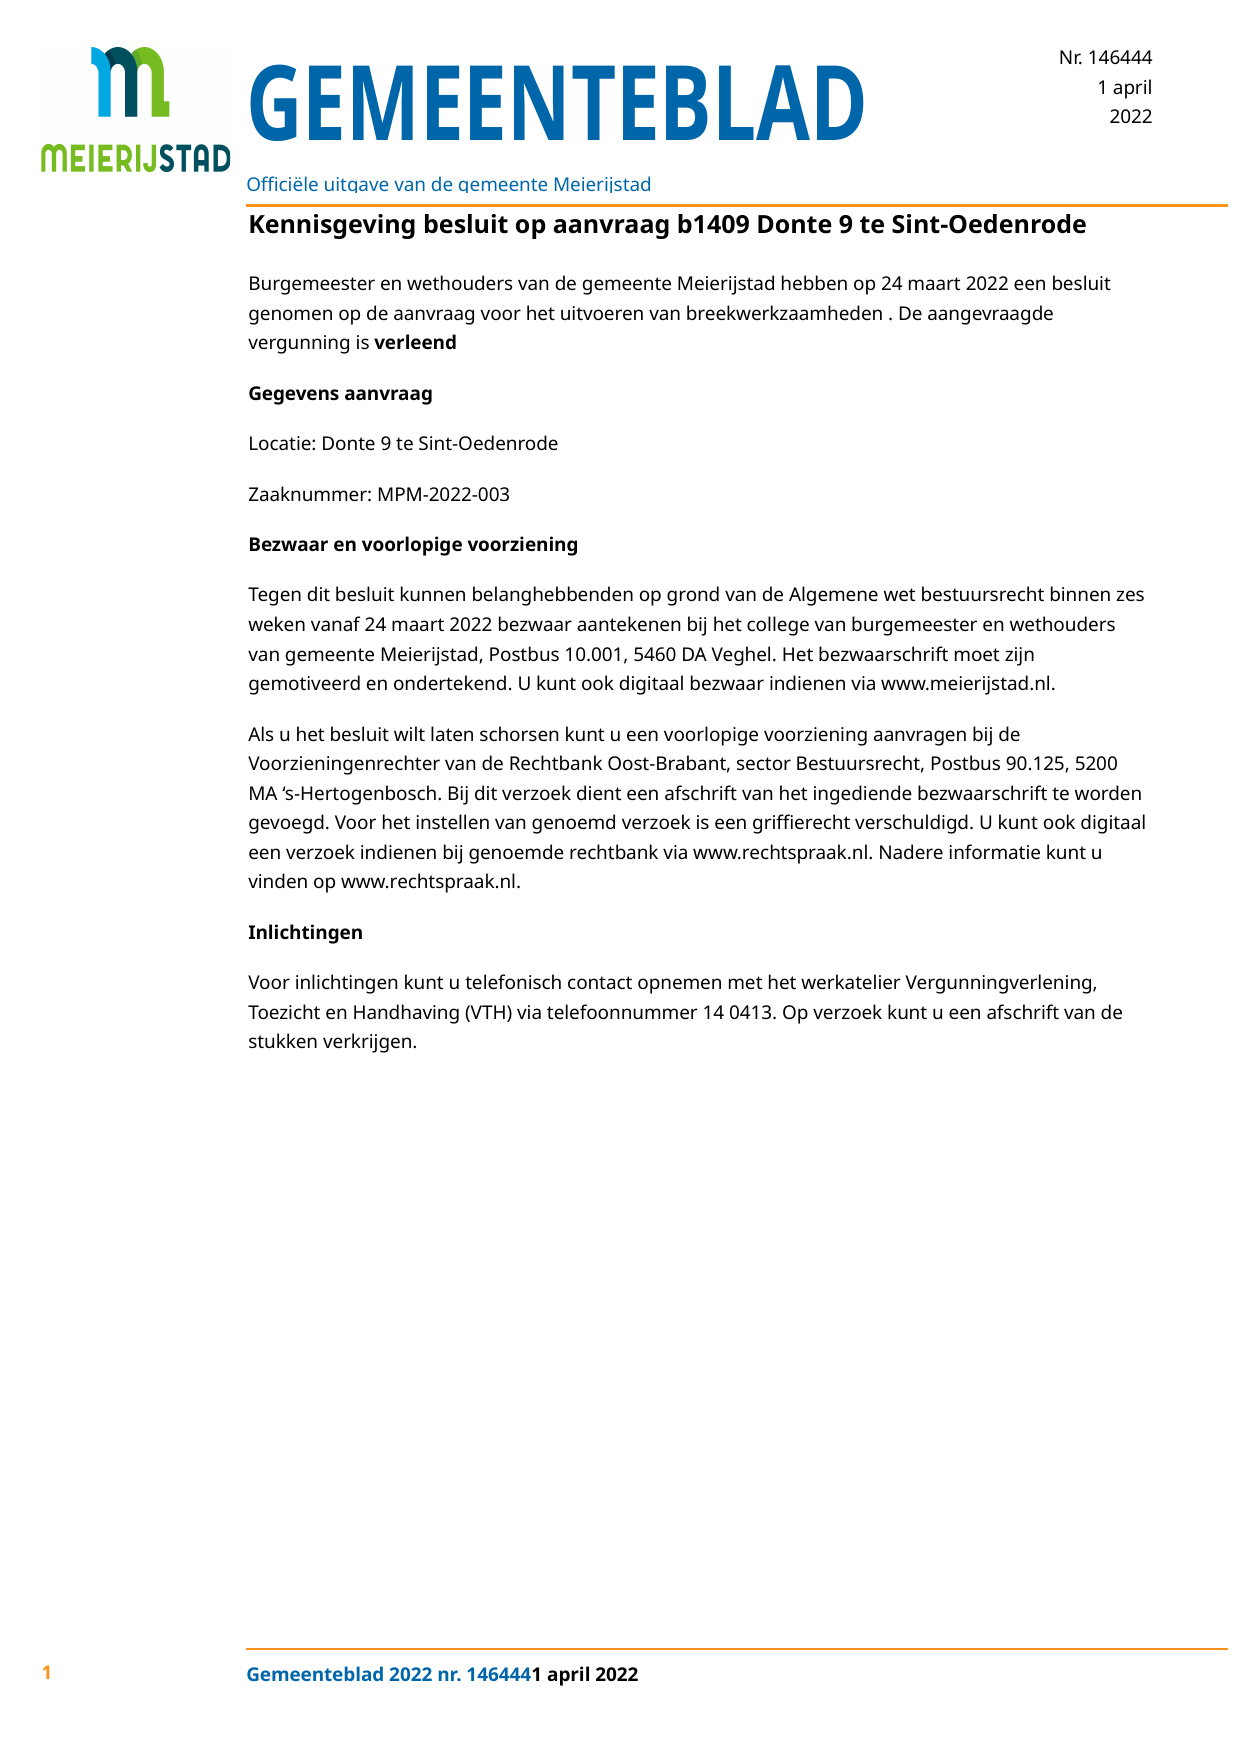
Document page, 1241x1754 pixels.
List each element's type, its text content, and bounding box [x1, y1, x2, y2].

text Tegen dit besluit kunnen belanghebbenden op grond van de Algemene wet bestuursrecht binnen zes weken vanaf 24 maart 2022 bezwaar aantekenen bij het college van burgemeester en wethouders van gemeente Meierijstad, Postbus 10.001, 5460 DA Veghel. Het bezwaarschrift moet zijn gemotiveerd en ondertekend. U kunt ook digitaal bezwaar indienen via www.meierijstad.nl. [248, 582, 1152, 696]
text Inlichtingen [248, 919, 1152, 945]
text Locatie: Donte 9 te Sint-Oedenrode [248, 430, 1152, 456]
text Kennisgeving besluit op aanvraag b1409 Donte 9 te Sint-Oedenrode [248, 207, 1152, 241]
text Voor inlichtingen kunt u telefonisch contact opnemen met het werkatelier Vergunningverlening, Toezicht en Handhaving (VTH) via telefoonnummer 14 0413. Op verzoek kunt u een afschrift van de stukken verkrijgen. [248, 969, 1152, 1054]
text Burgemeester en wethouders van de gemeente Meierijstad hebben op 24 maart 2022 een besluit genomen op de aanvraag voor het uitvoeren van breekwerkzaamheden . De aangevraagde vergunning is verleend [248, 270, 1152, 355]
text Gegevens aanvraag [248, 380, 1152, 406]
text Bezwaar en voorlopige voorziening [248, 531, 1152, 557]
text Als u het besluit wilt laten schorsen kunt u een voorlopige voorziening aanvragen bij de Voorzieningenrechter van de Rechtbank Oost-Brabant, sector Bestuursrecht, Postbus 90.125, 5200 MA ‘s-Hertogenbosch. Bij dit verzoek dient een afschrift van het ingediende bezwaarschrift te worden gevoegd. Voor het instellen van genoemd verzoek is een griffierecht verschuldigd. U kunt ook digitaal een verzoek indienen bij genoemde rechtbank via www.rechtspraak.nl. Nadere informatie kunt u vinden op www.rechtspraak.nl. [248, 721, 1152, 894]
text Zaaknummer: MPM-2022-003 [248, 481, 1152, 506]
picture [41, 47, 231, 172]
